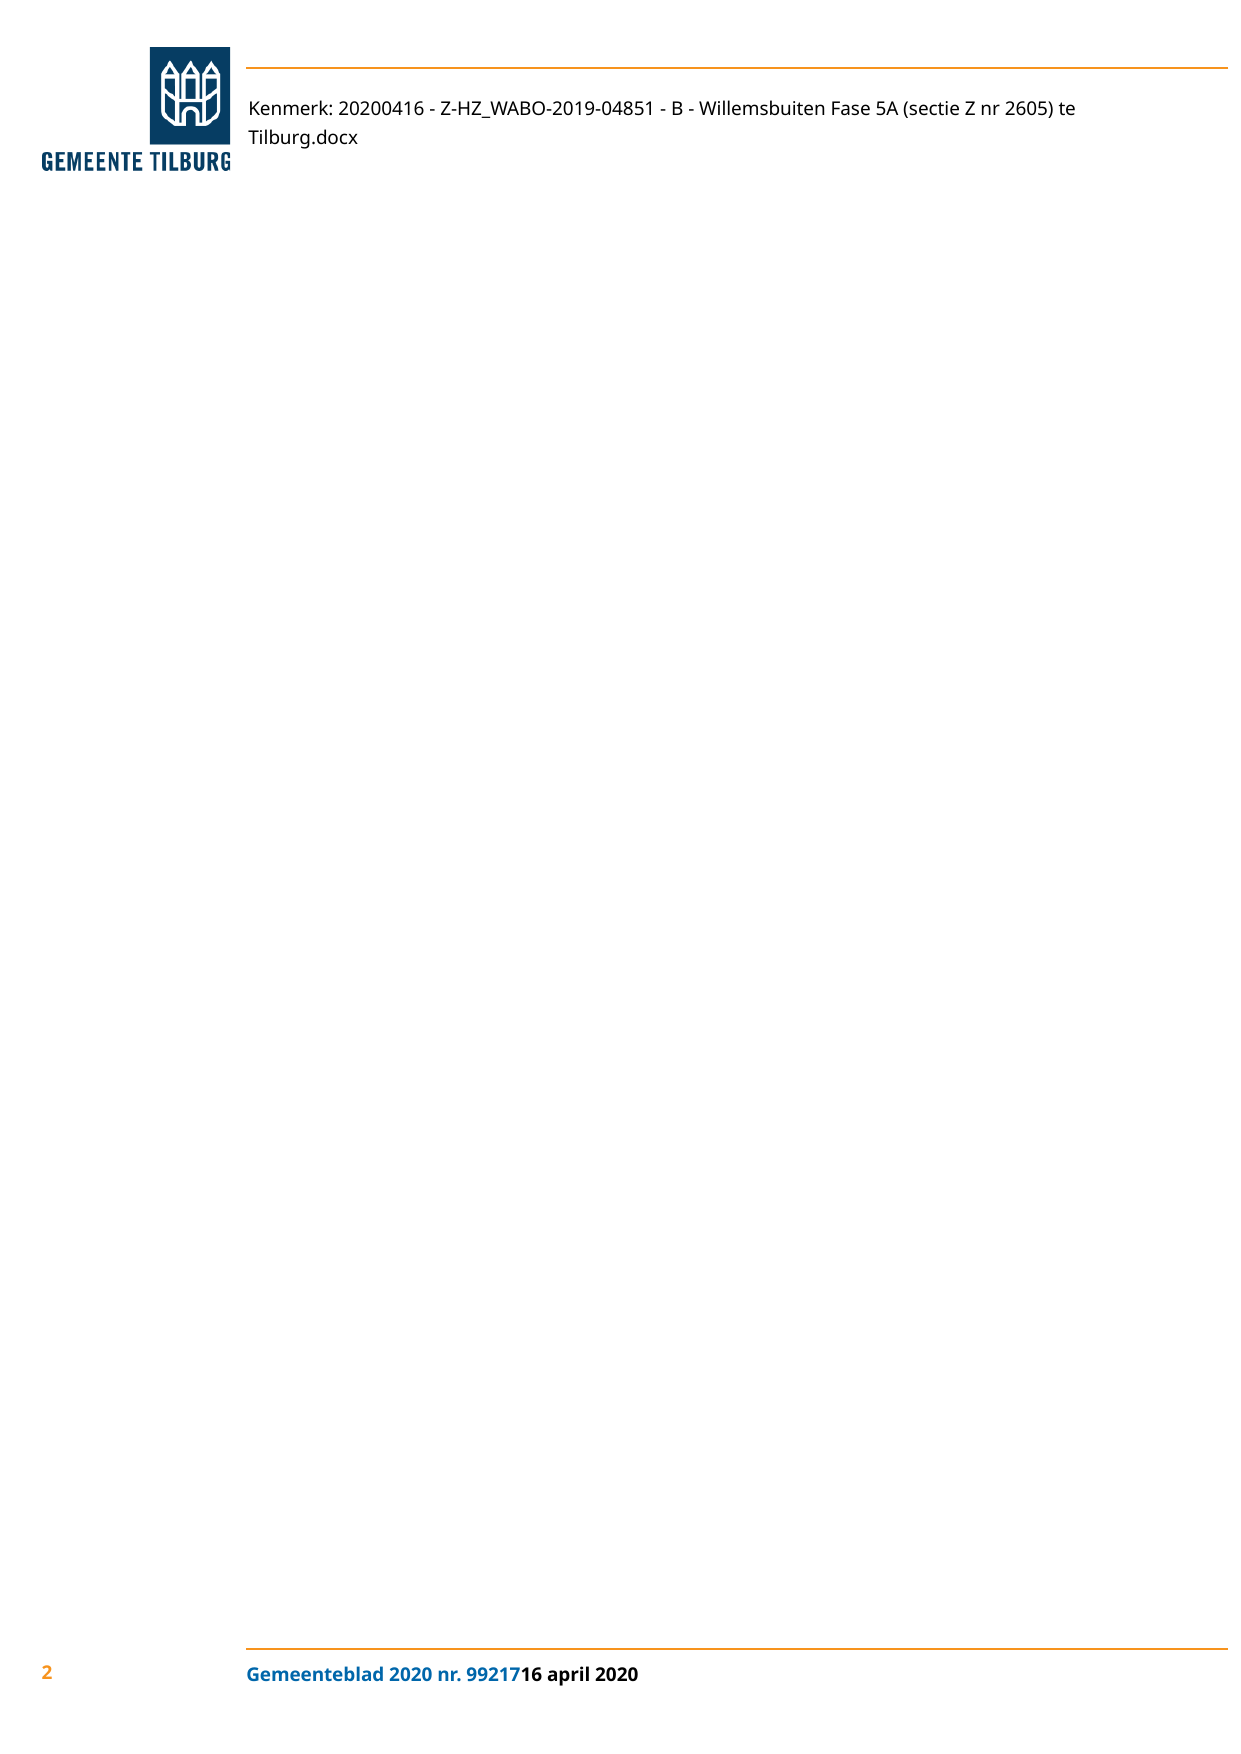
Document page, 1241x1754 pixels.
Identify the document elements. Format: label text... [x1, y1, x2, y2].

picture [41, 47, 231, 172]
text Kenmerk: 20200416 - Z-HZ_WABO-2019-04851 - B - Willemsbuiten Fase 5A (sectie Z nr 2605) te Tilburg.docx [248, 95, 1152, 150]
